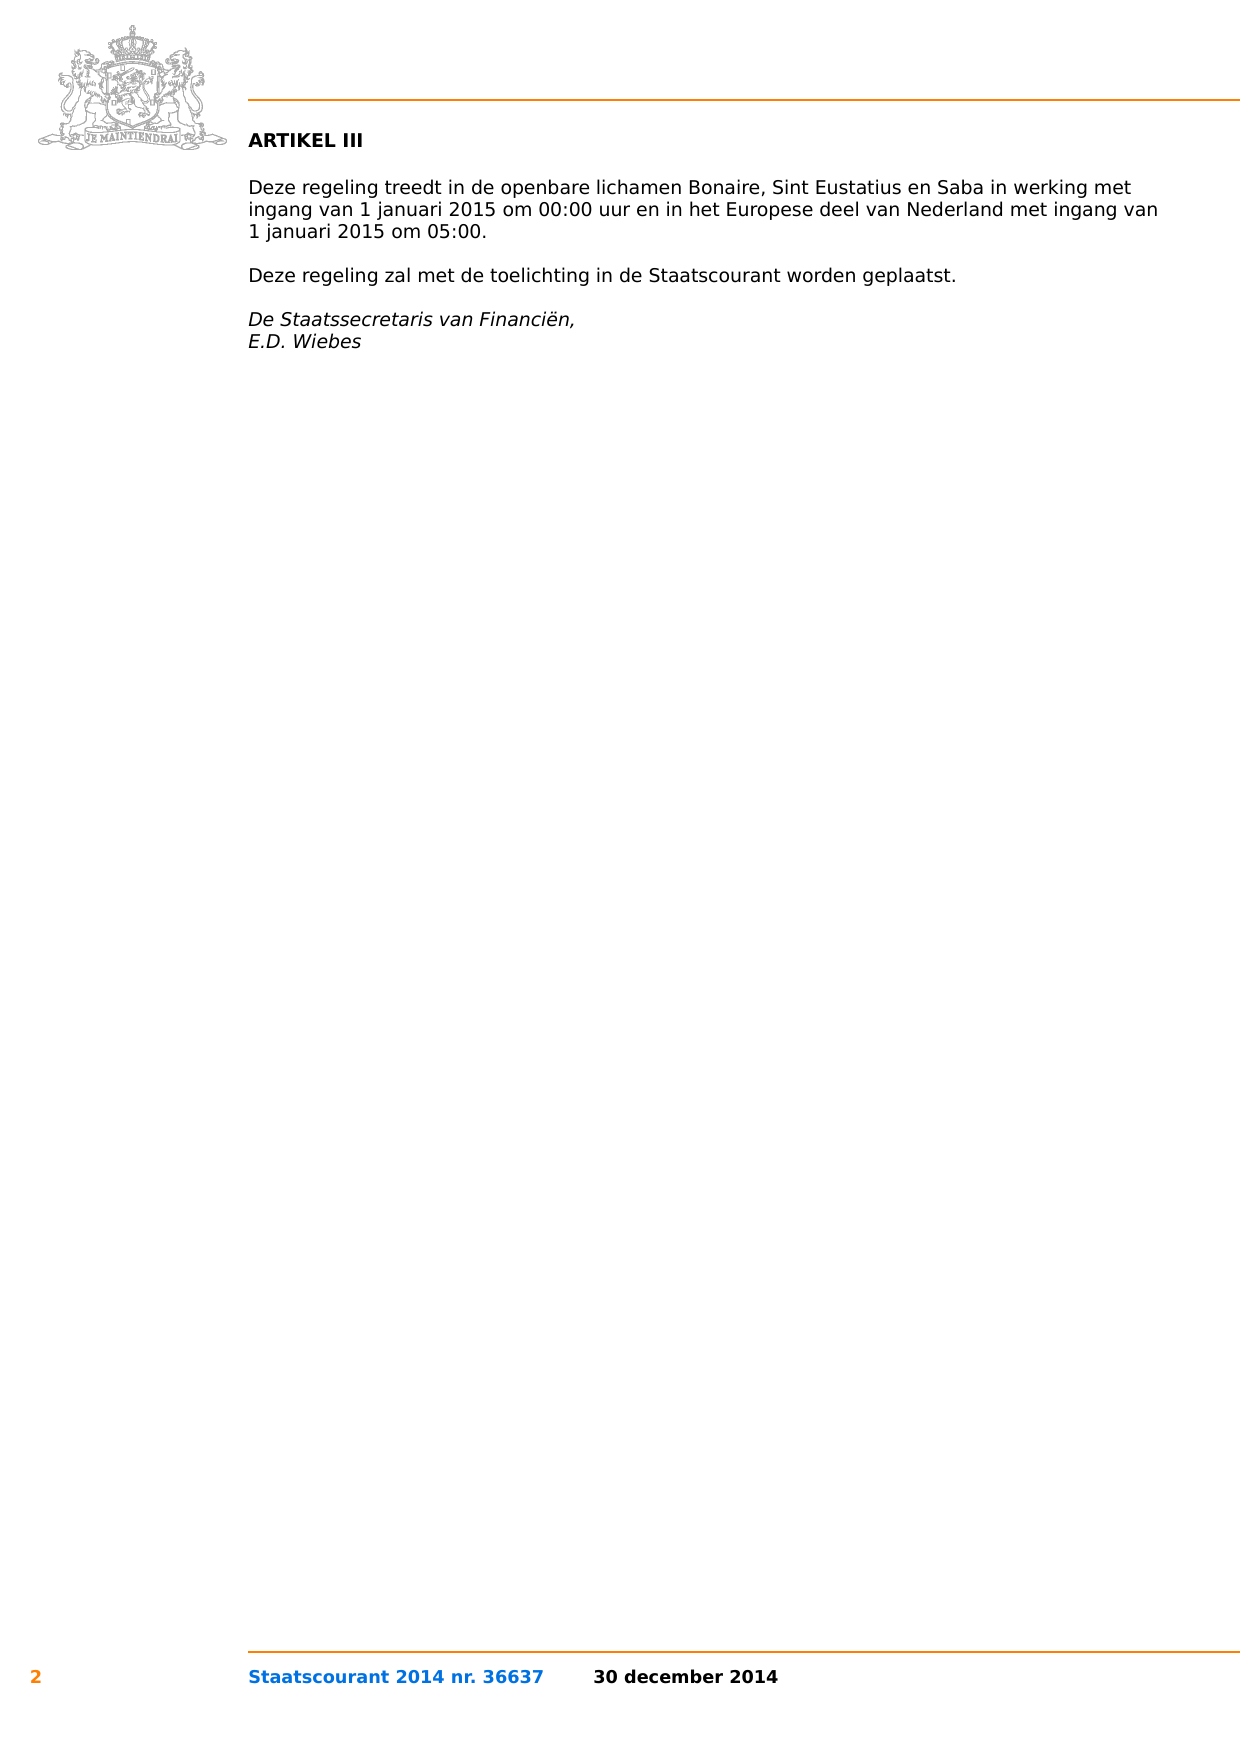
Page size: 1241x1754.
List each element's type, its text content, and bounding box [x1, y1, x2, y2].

text Deze regeling zal met de toelichting in de Staatscourant worden geplaatst. [248, 265, 1163, 287]
text Deze regeling treedt in de openbare lichamen Bonaire, Sint Eustatius en Saba in werking met ingang van 1 januari 2015 om 00:00 uur en in het Europese deel van Nederland met ingang van 1 januari 2015 om 05:00. [248, 177, 1163, 243]
subtitle ARTIKEL III [248, 130, 1163, 152]
picture [38, 25, 227, 150]
text De Staatssecretaris van Financiën, E.D. Wiebes [248, 308, 1163, 352]
